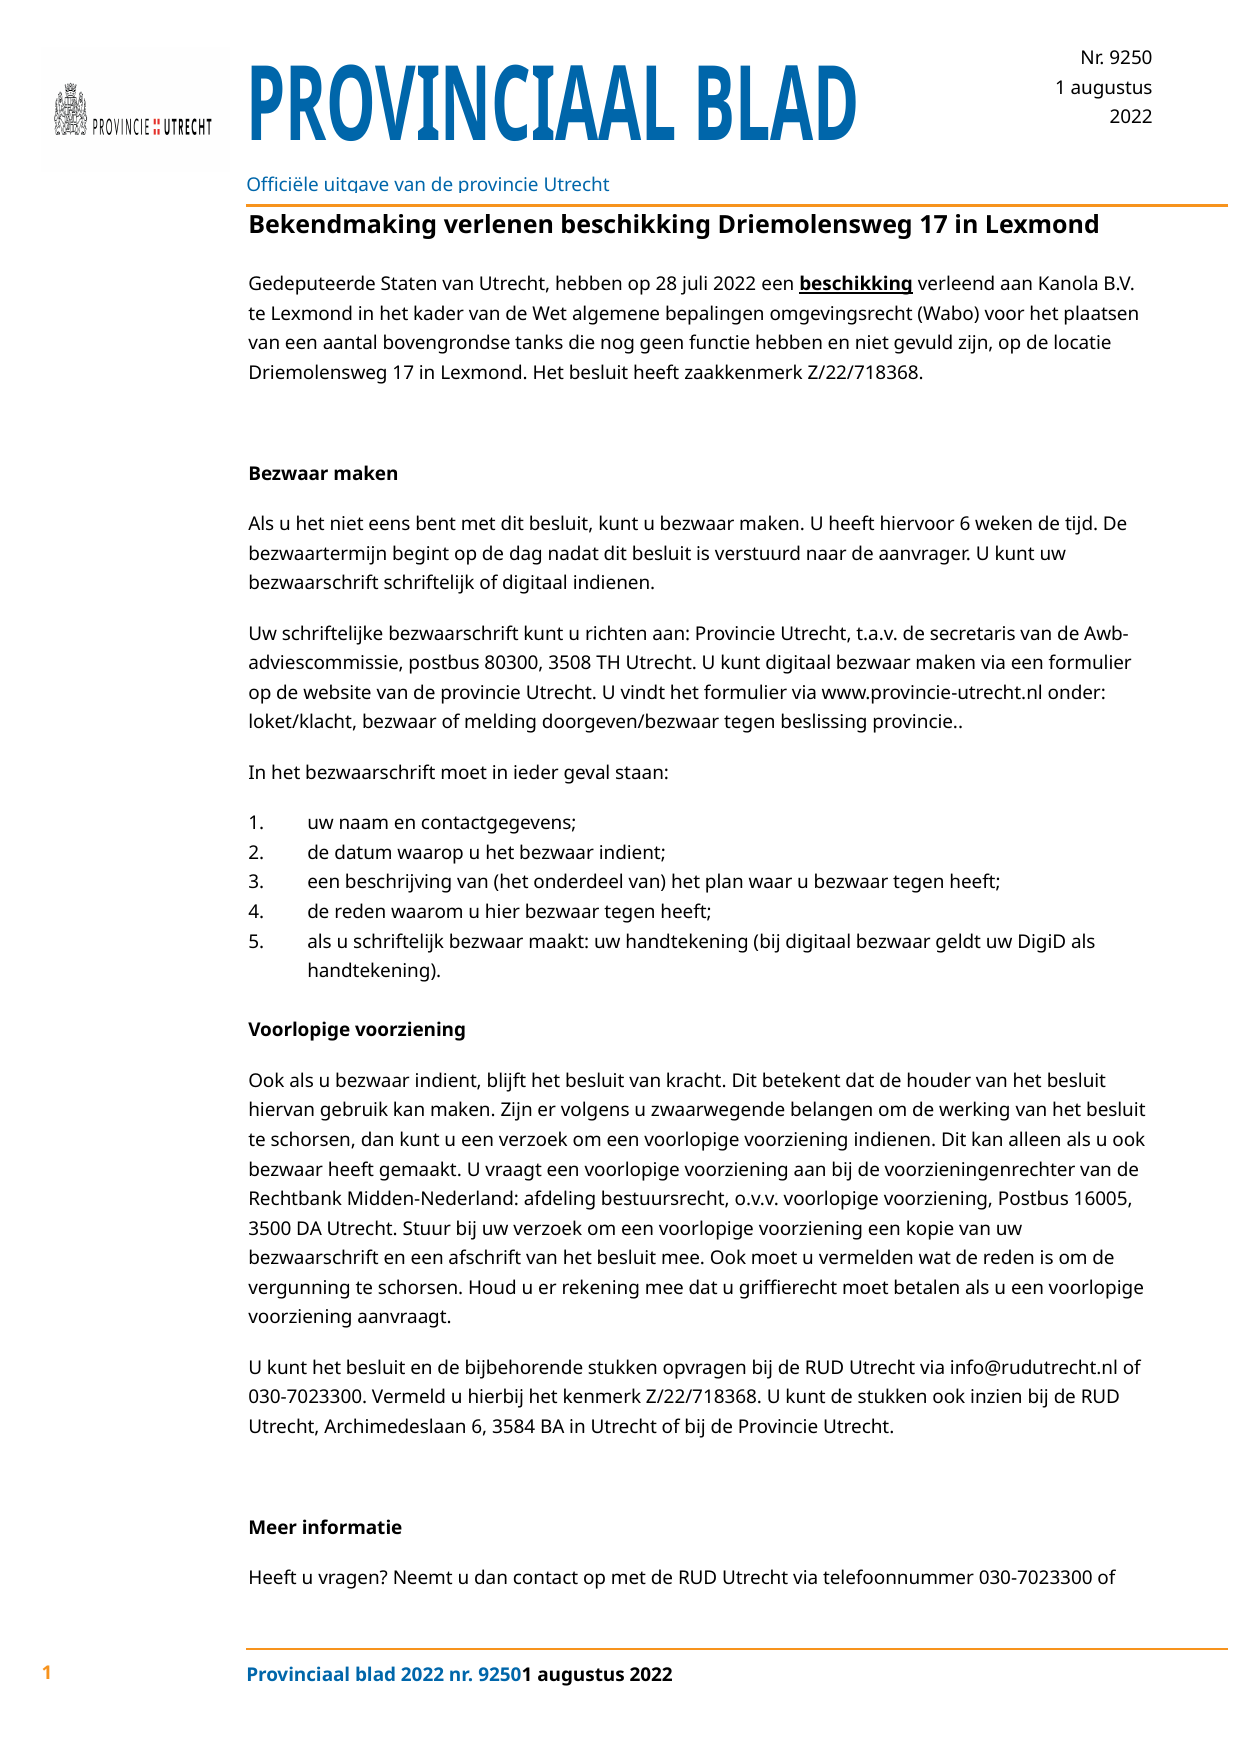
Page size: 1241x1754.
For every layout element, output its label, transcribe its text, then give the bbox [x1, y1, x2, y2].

text Ook als u bezwaar indient, blijft het besluit van kracht. Dit betekent dat de houder van het besluit hiervan gebruik kan maken. Zijn er volgens u zwaarwegende belangen om de werking van het besluit te schorsen, dan kunt u een verzoek om een voorlopige voorziening indienen. Dit kan alleen als u ook bezwaar heeft gemaakt. U vraagt een voorlopige voorziening aan bij de voorzieningenrechter van de Rechtbank Midden-Nederland: afdeling bestuursrecht, o.v.v. voorlopige voorziening, Postbus 16005, 3500 DA Utrecht. Stuur bij uw verzoek om een voorlopige voorziening een kopie van uw bezwaarschrift en een afschrift van het besluit mee. Ook moet u vermelden wat de reden is om de vergunning te schorsen. Houd u er rekening mee dat u griffierecht moet betalen als u een voorlopige voorziening aanvraagt. [248, 1067, 1152, 1329]
text In het bezwaarschrift moet in ieder geval staan: [248, 759, 1152, 785]
text Voorlopige voorziening [248, 1017, 1152, 1042]
text Bekendmaking verlenen beschikking Driemolensweg 17 in Lexmond [248, 207, 1152, 241]
text Meer informatie [248, 1514, 1152, 1540]
list uw naam en contactgegevens; [248, 809, 1152, 835]
text Heeft u vragen? Neemt u dan contact op met de RUD Utrecht via telefoonnummer 030-7023300 of [248, 1564, 1152, 1590]
text Bezwaar maken [248, 460, 1152, 486]
list als u schriftelijk bezwaar maakt: uw handtekening (bij digitaal bezwaar geldt uw DigiD als handtekening). [248, 928, 1152, 983]
text U kunt het besluit en de bijbehorende stukken opvragen bij de RUD Utrecht via info@rudutrecht.nl of 030-7023300. Vermeld u hierbij het kenmerk Z/22/718368. U kunt de stukken ook inzien bij de RUD Utrecht, Archimedeslaan 6, 3584 BA in Utrecht of bij de Provincie Utrecht. [248, 1354, 1152, 1439]
list een beschrijving van (het onderdeel van) het plan waar u bezwaar tegen heeft; [248, 869, 1152, 894]
text Gedeputeerde Staten van Utrecht, hebben op 28 juli 2022 een beschikking verleend aan Kanola B.V. te Lexmond in het kader van de Wet algemene bepalingen omgevingsrecht (Wabo) voor het plaatsen van een aantal bovengrondse tanks die nog geen functie hebben en niet gevuld zijn, op de locatie Driemolensweg 17 in Lexmond. Het besluit heeft zaakkenmerk Z/22/718368. [248, 270, 1152, 385]
picture [41, 47, 231, 172]
text Uw schriftelijke bezwaarschrift kunt u richten aan: Provincie Utrecht, t.a.v. de secretaris van de Awb-adviescommissie, postbus 80300, 3508 TH Utrecht. U kunt digitaal bezwaar maken via een formulier op de website van de provincie Utrecht. U vindt het formulier via www.provincie-utrecht.nl onder: loket/klacht, bezwaar of melding doorgeven/bezwaar tegen beslissing provincie.. [248, 620, 1152, 734]
list de reden waarom u hier bezwaar tegen heeft; [248, 898, 1152, 924]
list de datum waarop u het bezwaar indient; [248, 839, 1152, 865]
text Als u het niet eens bent met dit besluit, kunt u bezwaar maken. U heeft hiervoor 6 weken de tijd. De bezwaartermijn begint op de dag nadat dit besluit is verstuurd naar de aanvrager. U kunt uw bezwaarschrift schriftelijk of digitaal indienen. [248, 510, 1152, 595]
